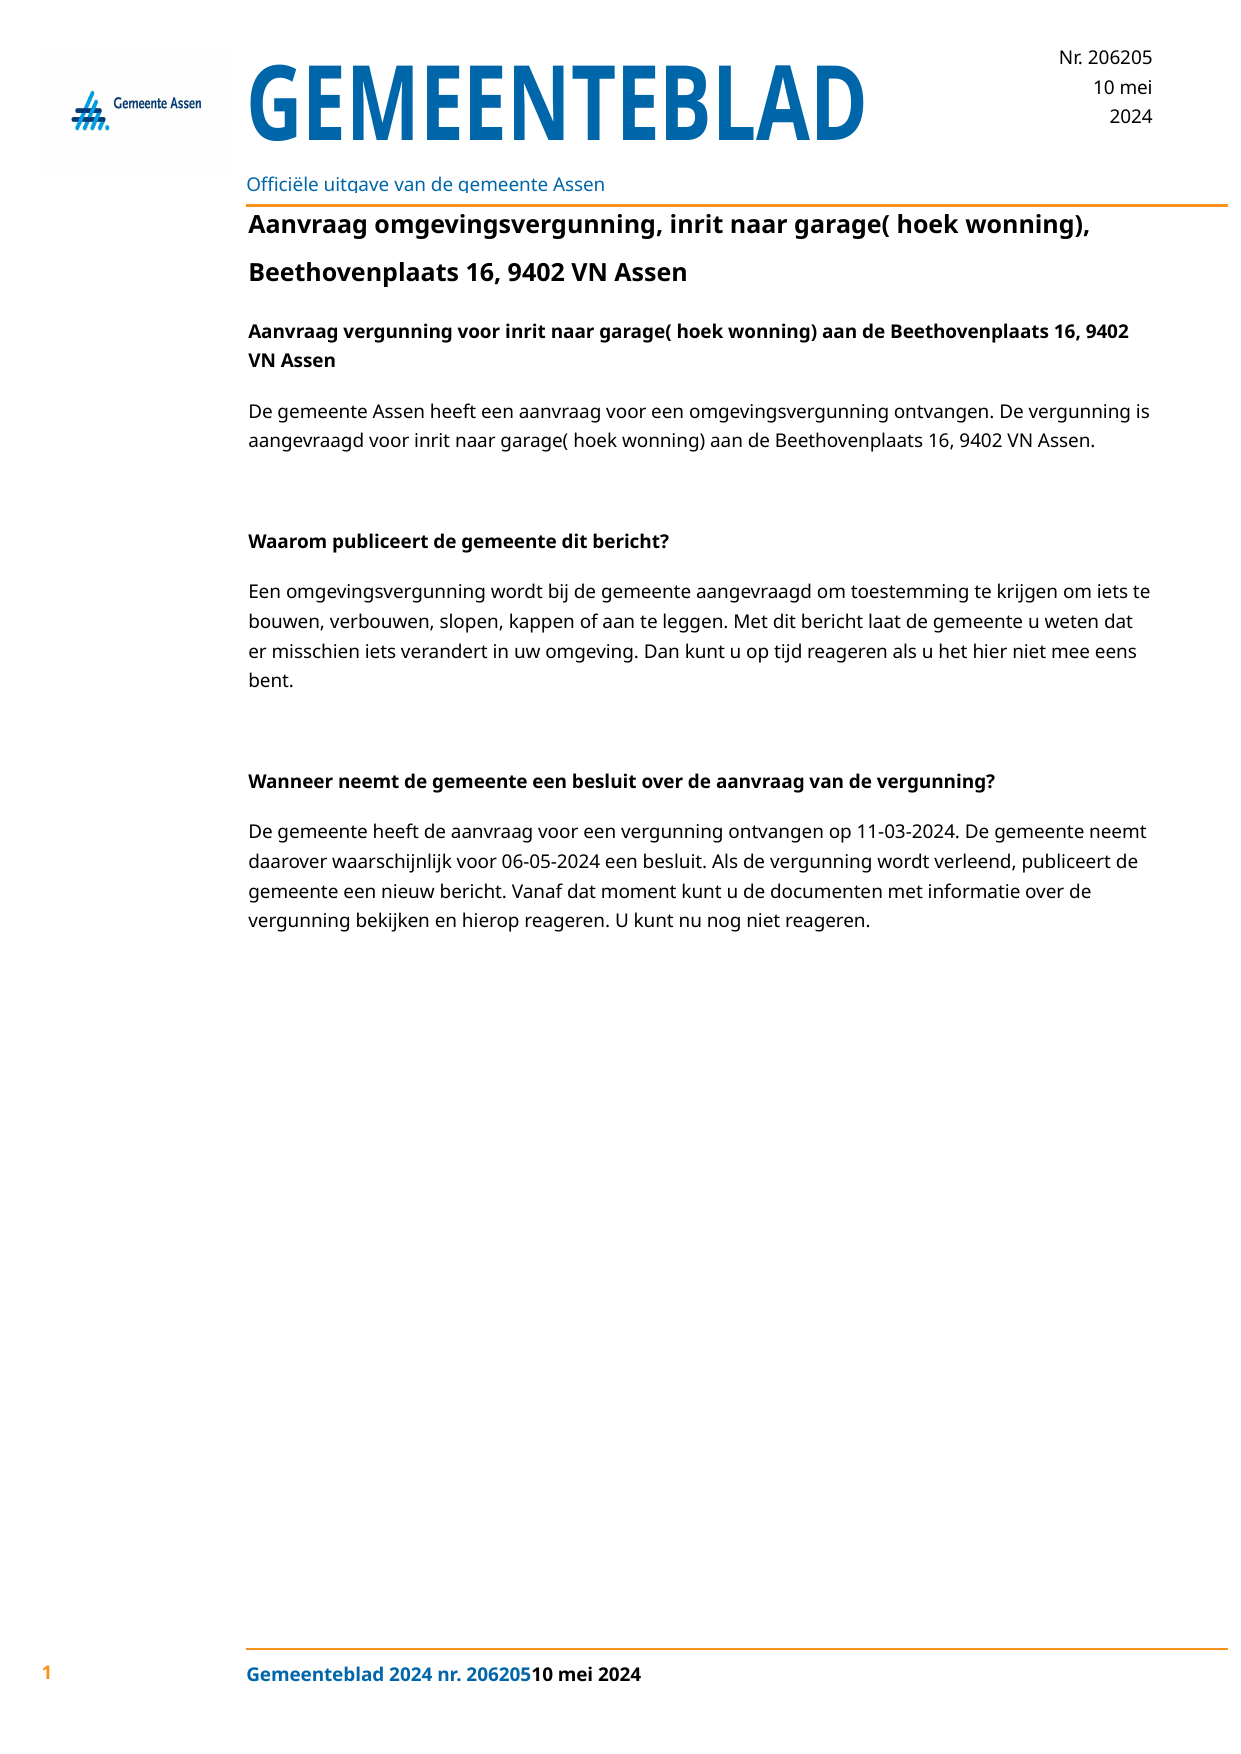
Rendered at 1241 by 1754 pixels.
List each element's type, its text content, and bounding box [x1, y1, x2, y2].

text Aanvraag omgevingsvergunning, inrit naar garage( hoek wonning), Beethovenplaats 16, 9402 VN Assen [248, 207, 1152, 288]
text De gemeente heeft de aanvraag voor een vergunning ontvangen op 11-03-2024. De gemeente neemt daarover waarschijnlijk voor 06-05-2024 een besluit. Als de vergunning wordt verleend, publiceert de gemeente een nieuw bericht. Vanaf dat moment kunt u de documenten met informatie over de vergunning bekijken en hierop reageren. U kunt nu nog niet reageren. [248, 819, 1152, 933]
picture [41, 47, 231, 172]
text Aanvraag vergunning voor inrit naar garage( hoek wonning) aan de Beethovenplaats 16, 9402 VN Assen [248, 318, 1152, 373]
text Waarom publiceert de gemeente dit bericht? [248, 528, 1152, 554]
text Een omgevingsvergunning wordt bij de gemeente aangevraagd om toestemming te krijgen om iets te bouwen, verbouwen, slopen, kappen of aan te leggen. Met dit bericht laat de gemeente u weten dat er misschien iets verandert in uw omgeving. Dan kunt u op tijd reageren als u het hier niet mee eens bent. [248, 579, 1152, 693]
text De gemeente Assen heeft een aanvraag voor een omgevingsvergunning ontvangen. De vergunning is aangevraagd voor inrit naar garage( hoek wonning) aan de Beethovenplaats 16, 9402 VN Assen. [248, 398, 1152, 453]
text Wanneer neemt de gemeente een besluit over de aanvraag van de vergunning? [248, 768, 1152, 794]
